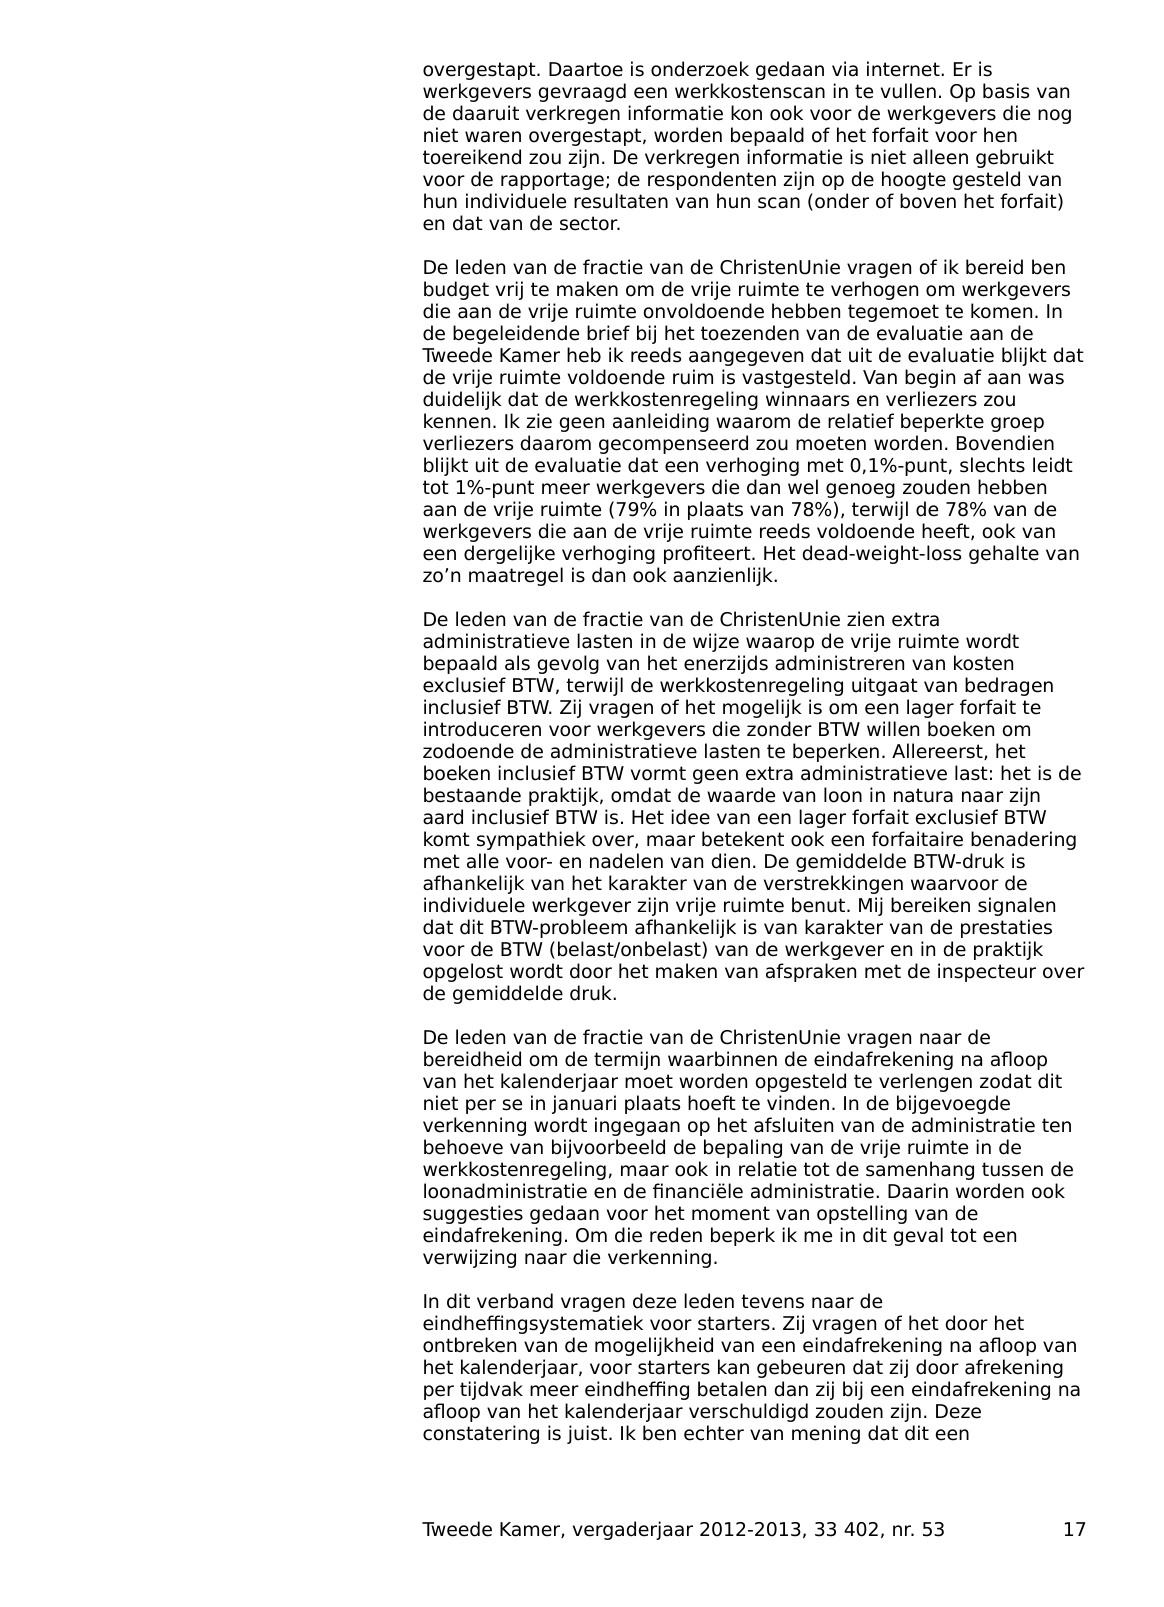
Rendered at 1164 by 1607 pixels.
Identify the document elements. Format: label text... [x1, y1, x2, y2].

text De leden van de fractie van de ChristenUnie zien extra administratieve lasten in de wijze waarop de vrije ruimte wordt bepaald als gevolg van het enerzijds administreren van kosten exclusief BTW, terwijl de werkkostenregeling uitgaat van bedragen inclusief BTW. Zij vragen of het mogelijk is om een lager forfait te introduceren voor werkgevers die zonder BTW willen boeken om zodoende de administratieve lasten te beperken. Allereerst, het boeken inclusief BTW vormt geen extra administratieve last: het is de bestaande praktijk, omdat de waarde van loon in natura naar zijn aard inclusief BTW is. Het idee van een lager forfait exclusief BTW komt sympathiek over, maar betekent ook een forfaitaire benadering met alle voor- en nadelen van dien. De gemiddelde BTW-druk is afhankelijk van het karakter van de verstrekkingen waarvoor de individuele werkgever zijn vrije ruimte benut. Mij bereiken signalen dat dit BTW-probleem afhankelijk is van karakter van de prestaties voor de BTW (belast/onbelast) van de werkgever en in de praktijk opgelost wordt door het maken van afspraken met de inspecteur over de gemiddelde druk. [422, 609, 1087, 1004]
text De leden van de fractie van de ChristenUnie vragen naar de bereidheid om de termijn waarbinnen de eindafrekening na afloop van het kalenderjaar moet worden opgesteld te verlengen zodat dit niet per se in januari plaats hoeft te vinden. In de bijgevoegde verkenning wordt ingegaan op het afsluiten van de administratie ten behoeve van bijvoorbeeld de bepaling van de vrije ruimte in de werkkostenregeling, maar ook in relatie tot de samenhang tussen de loonadministratie en de financiële administratie. Daarin worden ook suggesties gedaan voor het moment van opstelling van de eindafrekening. Om die reden beperk ik me in dit geval tot een verwijzing naar die verkenning. [422, 1027, 1087, 1268]
text In dit verband vragen deze leden tevens naar de eindheffingsystematiek voor starters. Zij vragen of het door het ontbreken van de mogelijkheid van een eindafrekening na afloop van het kalenderjaar, voor starters kan gebeuren dat zij door afrekening per tijdvak meer eindheffing betalen dan zij bij een eindafrekening na afloop van het kalenderjaar verschuldigd zouden zijn. Deze constatering is juist. Ik ben echter van mening dat dit een [422, 1291, 1087, 1444]
text De leden van de fractie van de ChristenUnie vragen of ik bereid ben budget vrij te maken om de vrije ruimte te verhogen om werkgevers die aan de vrije ruimte onvoldoende hebben tegemoet te komen. In de begeleidende brief bij het toezenden van de evaluatie aan de Tweede Kamer heb ik reeds aangegeven dat uit de evaluatie blijkt dat de vrije ruimte voldoende ruim is vastgesteld. Van begin af aan was duidelijk dat de werkkostenregeling winnaars en verliezers zou kennen. Ik zie geen aanleiding waarom de relatief beperkte groep verliezers daarom gecompenseerd zou moeten worden. Bovendien blijkt uit de evaluatie dat een verhoging met 0,1%-punt, slechts leidt tot 1%-punt meer werkgevers die dan wel genoeg zouden hebben aan de vrije ruimte (79% in plaats van 78%), terwijl de 78% van de werkgevers die aan de vrije ruimte reeds voldoende heeft, ook van een dergelijke verhoging profiteert. Het dead-weight-loss gehalte van zo’n maatregel is dan ook aanzienlijk. [422, 257, 1087, 587]
text overgestapt. Daartoe is onderzoek gedaan via internet. Er is werkgevers gevraagd een werkkostenscan in te vullen. Op basis van de daaruit verkregen informatie kon ook voor de werkgevers die nog niet waren overgestapt, worden bepaald of het forfait voor hen toereikend zou zijn. De verkregen informatie is niet alleen gebruikt voor de rapportage; de respondenten zijn op de hoogte gesteld van hun individuele resultaten van hun scan (onder of boven het forfait) en dat van de sector. [422, 59, 1087, 235]
